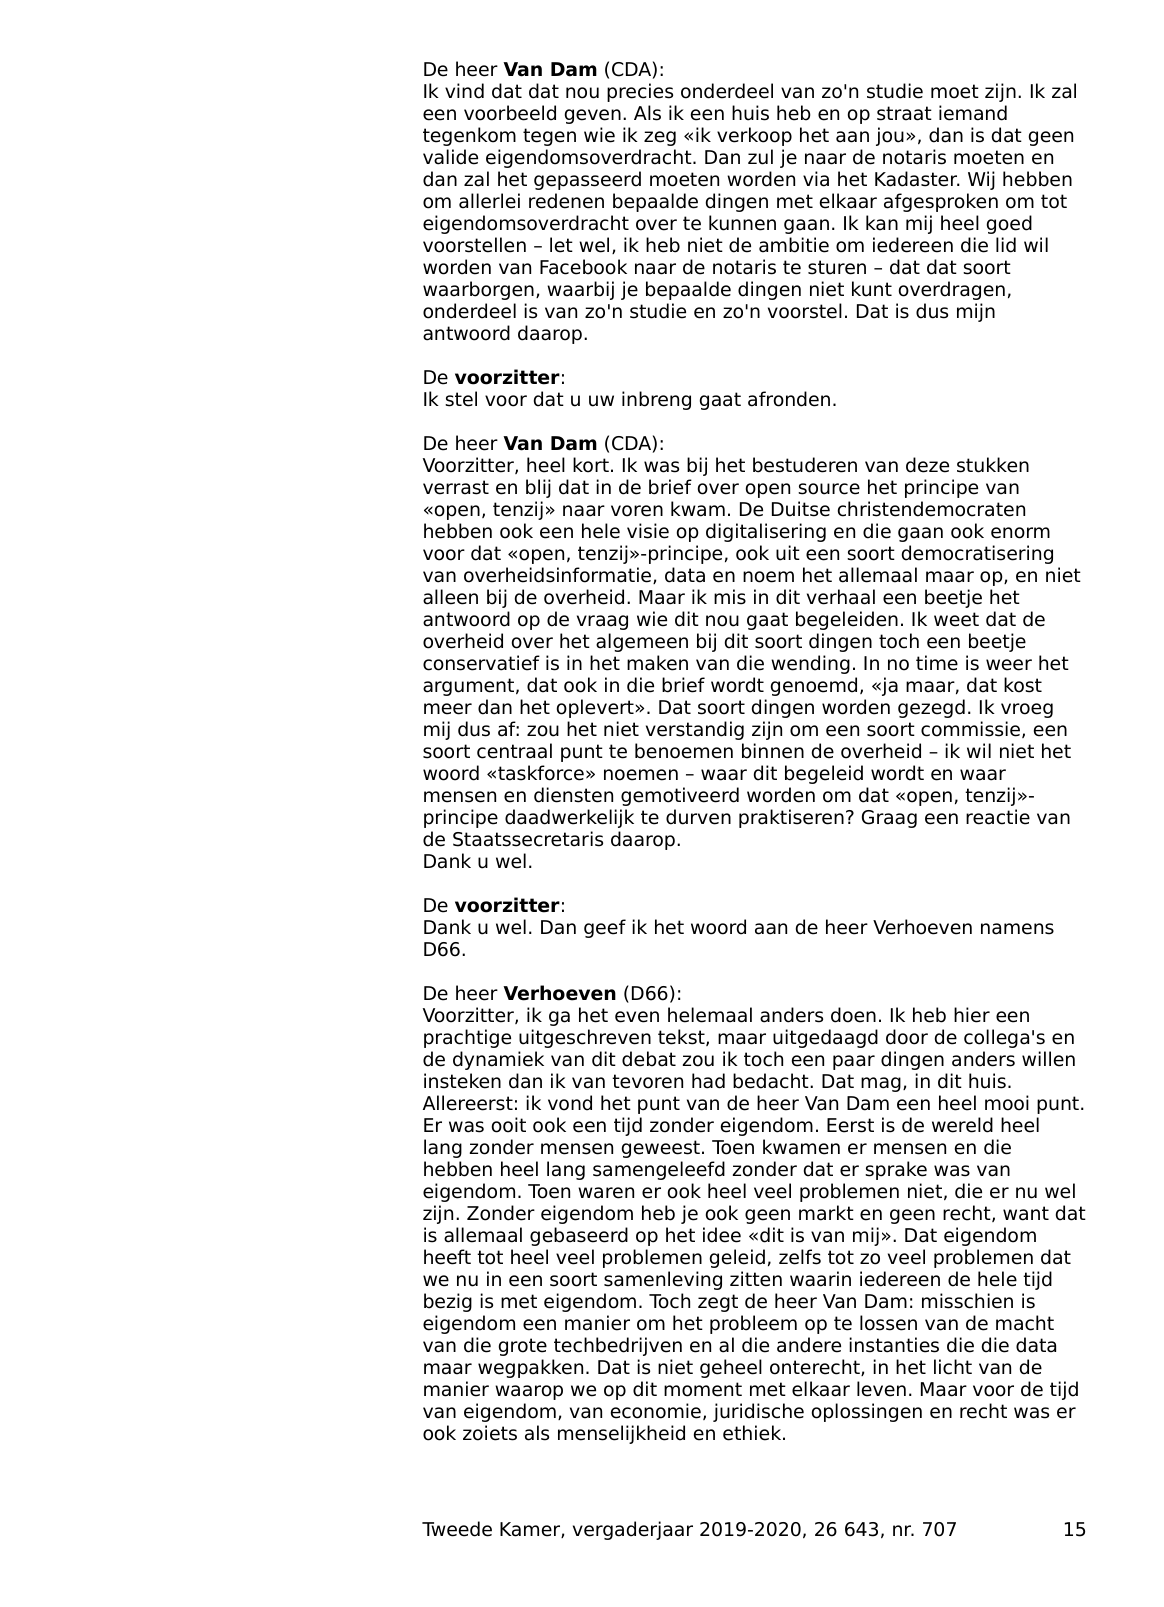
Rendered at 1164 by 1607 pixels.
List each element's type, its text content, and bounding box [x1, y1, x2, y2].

text Allereerst: ik vond het punt van de heer Van Dam een heel mooi punt. Er was ooit ook een tijd zonder eigendom. Eerst is de wereld heel lang zonder mensen geweest. Toen kwamen er mensen en die hebben heel lang samengeleefd zonder dat er sprake was van eigendom. Toen waren er ook heel veel problemen niet, die er nu wel zijn. Zonder eigendom heb je ook geen markt en geen recht, want dat is allemaal gebaseerd op het idee «dit is van mij». Dat eigendom heeft tot heel veel problemen geleid, zelfs tot zo veel problemen dat we nu in een soort samenleving zitten waarin iedereen de hele tijd bezig is met eigendom. Toch zegt de heer Van Dam: misschien is eigendom een manier om het probleem op te lossen van de macht van die grote techbedrijven en al die andere instanties die die data maar wegpakken. Dat is niet geheel onterecht, in het licht van de manier waarop we op dit moment met elkaar leven. Maar voor de tijd van eigendom, van economie, juridische oplossingen en recht was er ook zoiets als menselijkheid en ethiek. [422, 1093, 1087, 1444]
text Voorzitter, ik ga het even helemaal anders doen. Ik heb hier een prachtige uitgeschreven tekst, maar uitgedaagd door de collega's en de dynamiek van dit debat zou ik toch een paar dingen anders willen insteken dan ik van tevoren had bedacht. Dat mag, in dit huis. [422, 1005, 1087, 1093]
text Dank u wel. [422, 851, 1087, 873]
text Ik stel voor dat u uw inbreng gaat afronden. [422, 389, 1087, 411]
text Ik vind dat dat nou precies onderdeel van zo'n studie moet zijn. Ik zal een voorbeeld geven. Als ik een huis heb en op straat iemand tegenkom tegen wie ik zeg «ik verkoop het aan jou», dan is dat geen valide eigendomsoverdracht. Dan zul je naar de notaris moeten en dan zal het gepasseerd moeten worden via het Kadaster. Wij hebben om allerlei redenen bepaalde dingen met elkaar afgesproken om tot eigendomsoverdracht over te kunnen gaan. Ik kan mij heel goed voorstellen – let wel, ik heb niet de ambitie om iedereen die lid wil worden van Facebook naar de notaris te sturen – dat dat soort waarborgen, waarbij je bepaalde dingen niet kunt overdragen, onderdeel is van zo'n studie en zo'n voorstel. Dat is dus mijn antwoord daarop. [422, 81, 1087, 345]
text De voorzitter: [422, 895, 1087, 917]
text De voorzitter: [422, 367, 1087, 389]
text De heer Van Dam (CDA): [422, 59, 1087, 81]
text De heer Van Dam (CDA): [422, 433, 1087, 455]
text De heer Verhoeven (D66): [422, 983, 1087, 1005]
text Dank u wel. Dan geef ik het woord aan de heer Verhoeven namens D66. [422, 917, 1087, 961]
text Voorzitter, heel kort. Ik was bij het bestuderen van deze stukken verrast en blij dat in de brief over open source het principe van «open, tenzij» naar voren kwam. De Duitse christendemocraten hebben ook een hele visie op digitalisering en die gaan ook enorm voor dat «open, tenzij»-principe, ook uit een soort democratisering van overheidsinformatie, data en noem het allemaal maar op, en niet alleen bij de overheid. Maar ik mis in dit verhaal een beetje het antwoord op de vraag wie dit nou gaat begeleiden. Ik weet dat de overheid over het algemeen bij dit soort dingen toch een beetje conservatief is in het maken van die wending. In no time is weer het argument, dat ook in die brief wordt genoemd, «ja maar, dat kost meer dan het oplevert». Dat soort dingen worden gezegd. Ik vroeg mij dus af: zou het niet verstandig zijn om een soort commissie, een soort centraal punt te benoemen binnen de overheid – ik wil niet het woord «taskforce» noemen – waar dit begeleid wordt en waar mensen en diensten gemotiveerd worden om dat «open, tenzij»-principe daadwerkelijk te durven praktiseren? Graag een reactie van de Staatssecretaris daarop. [422, 455, 1087, 851]
